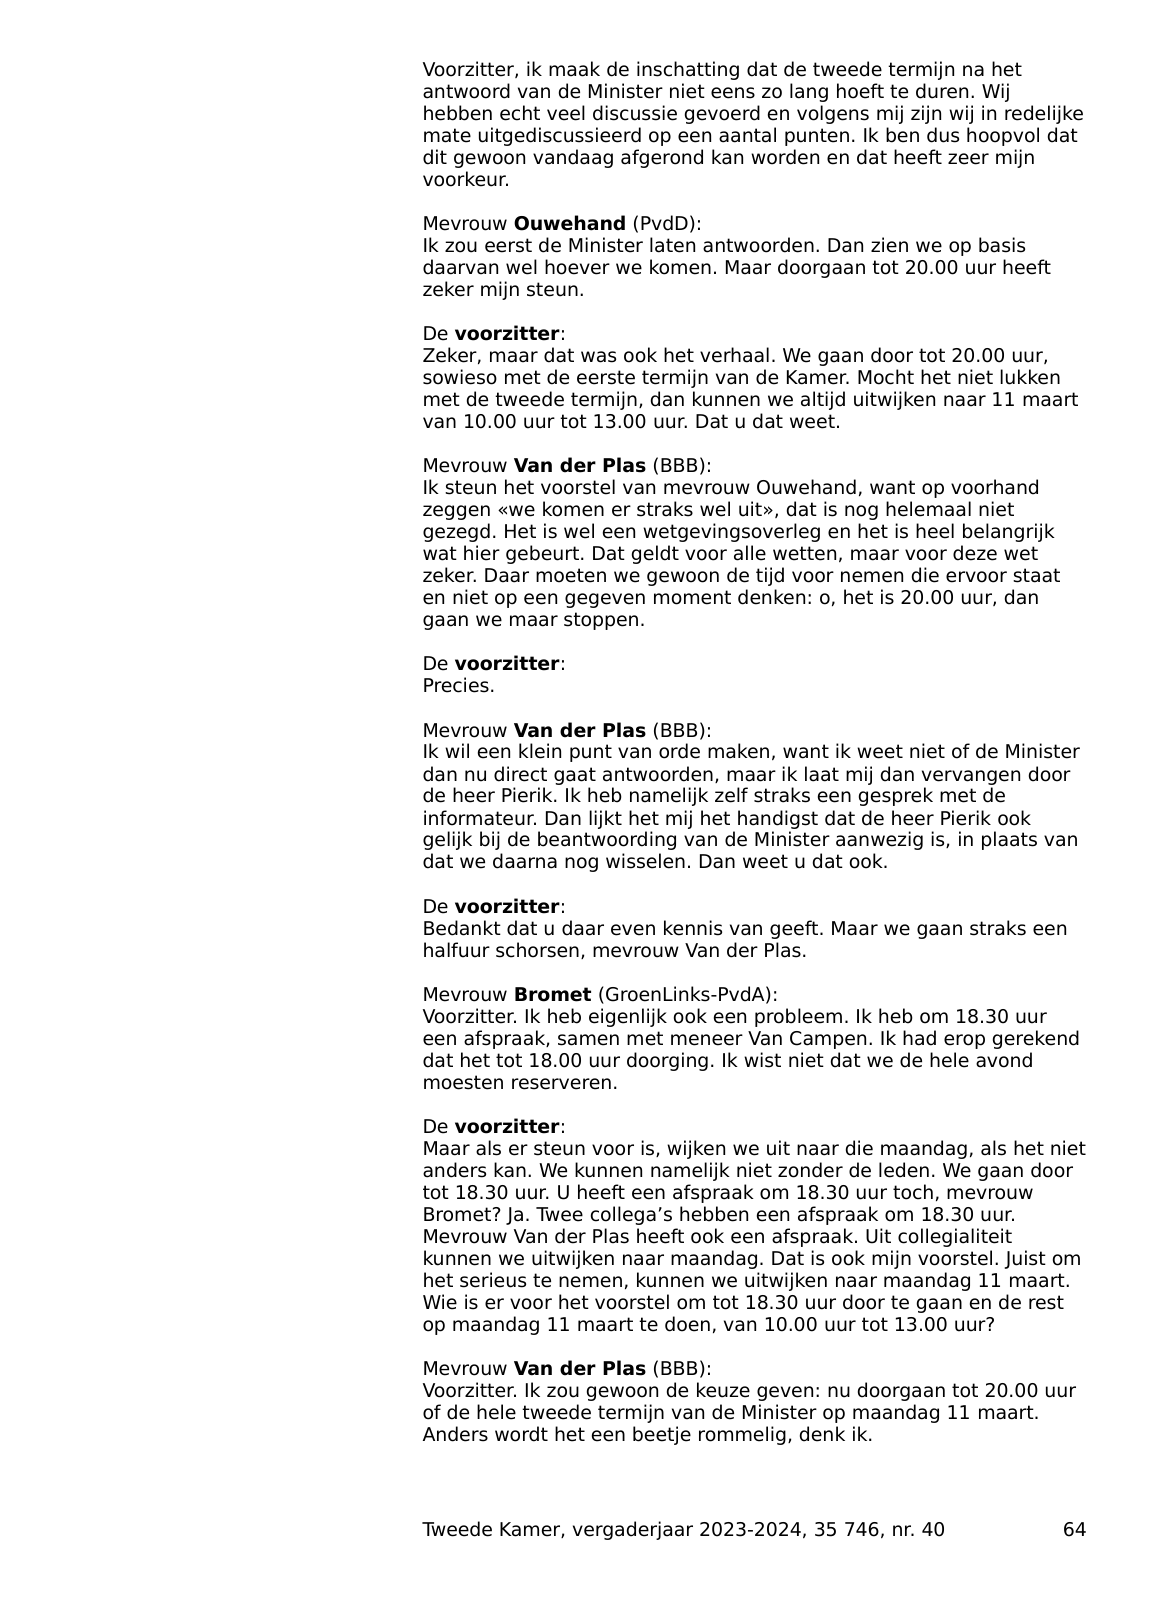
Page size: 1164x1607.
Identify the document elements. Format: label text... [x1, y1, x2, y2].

text Ik wil een klein punt van orde maken, want ik weet niet of de Minister dan nu direct gaat antwoorden, maar ik laat mij dan vervangen door de heer Pierik. Ik heb namelijk zelf straks een gesprek met de informateur. Dan lijkt het mij het handigst dat de heer Pierik ook gelijk bij de beantwoording van de Minister aanwezig is, in plaats van dat we daarna nog wisselen. Dan weet u dat ook. [422, 741, 1087, 873]
text Precies. [422, 675, 1087, 697]
text Voorzitter. Ik zou gewoon de keuze geven: nu doorgaan tot 20.00 uur of de hele tweede termijn van de Minister op maandag 11 maart. Anders wordt het een beetje rommelig, denk ik. [422, 1380, 1087, 1446]
text Ik steun het voorstel van mevrouw Ouwehand, want op voorhand zeggen «we komen er straks wel uit», dat is nog helemaal niet gezegd. Het is wel een wetgevingsoverleg en het is heel belangrijk wat hier gebeurt. Dat geldt voor alle wetten, maar voor deze wet zeker. Daar moeten we gewoon de tijd voor nemen die ervoor staat en niet op een gegeven moment denken: o, het is 20.00 uur, dan gaan we maar stoppen. [422, 477, 1087, 631]
text De voorzitter: [422, 323, 1087, 345]
text Mevrouw Ouwehand (PvdD): [422, 213, 1087, 235]
text De voorzitter: [422, 653, 1087, 675]
text Voorzitter. Ik heb eigenlijk ook een probleem. Ik heb om 18.30 uur een afspraak, samen met meneer Van Campen. Ik had erop gerekend dat het tot 18.00 uur doorging. Ik wist niet dat we de hele avond moesten reserveren. [422, 1006, 1087, 1093]
text Mevrouw Van der Plas (BBB): [422, 719, 1087, 741]
text Maar als er steun voor is, wijken we uit naar die maandag, als het niet anders kan. We kunnen namelijk niet zonder de leden. We gaan door tot 18.30 uur. U heeft een afspraak om 18.30 uur toch, mevrouw Bromet? Ja. Twee collega’s hebben een afspraak om 18.30 uur. Mevrouw Van der Plas heeft ook een afspraak. Uit collegialiteit kunnen we uitwijken naar maandag. Dat is ook mijn voorstel. Juist om het serieus te nemen, kunnen we uitwijken naar maandag 11 maart. Wie is er voor het voorstel om tot 18.30 uur door te gaan en de rest op maandag 11 maart te doen, van 10.00 uur tot 13.00 uur? [422, 1138, 1087, 1336]
text De voorzitter: [422, 896, 1087, 917]
text Zeker, maar dat was ook het verhaal. We gaan door tot 20.00 uur, sowieso met de eerste termijn van de Kamer. Mocht het niet lukken met de tweede termijn, dan kunnen we altijd uitwijken naar 11 maart van 10.00 uur tot 13.00 uur. Dat u dat weet. [422, 345, 1087, 433]
text Voorzitter, ik maak de inschatting dat de tweede termijn na het antwoord van de Minister niet eens zo lang hoeft te duren. Wij hebben echt veel discussie gevoerd en volgens mij zijn wij in redelijke mate uitgediscussieerd op een aantal punten. Ik ben dus hoopvol dat dit gewoon vandaag afgerond kan worden en dat heeft zeer mijn voorkeur. [422, 59, 1087, 191]
text De voorzitter: [422, 1116, 1087, 1138]
text Mevrouw Bromet (GroenLinks-PvdA): [422, 984, 1087, 1006]
text Mevrouw Van der Plas (BBB): [422, 455, 1087, 477]
text Mevrouw Van der Plas (BBB): [422, 1358, 1087, 1380]
text Ik zou eerst de Minister laten antwoorden. Dan zien we op basis daarvan wel hoever we komen. Maar doorgaan tot 20.00 uur heeft zeker mijn steun. [422, 235, 1087, 301]
text Bedankt dat u daar even kennis van geeft. Maar we gaan straks een halfuur schorsen, mevrouw Van der Plas. [422, 917, 1087, 961]
